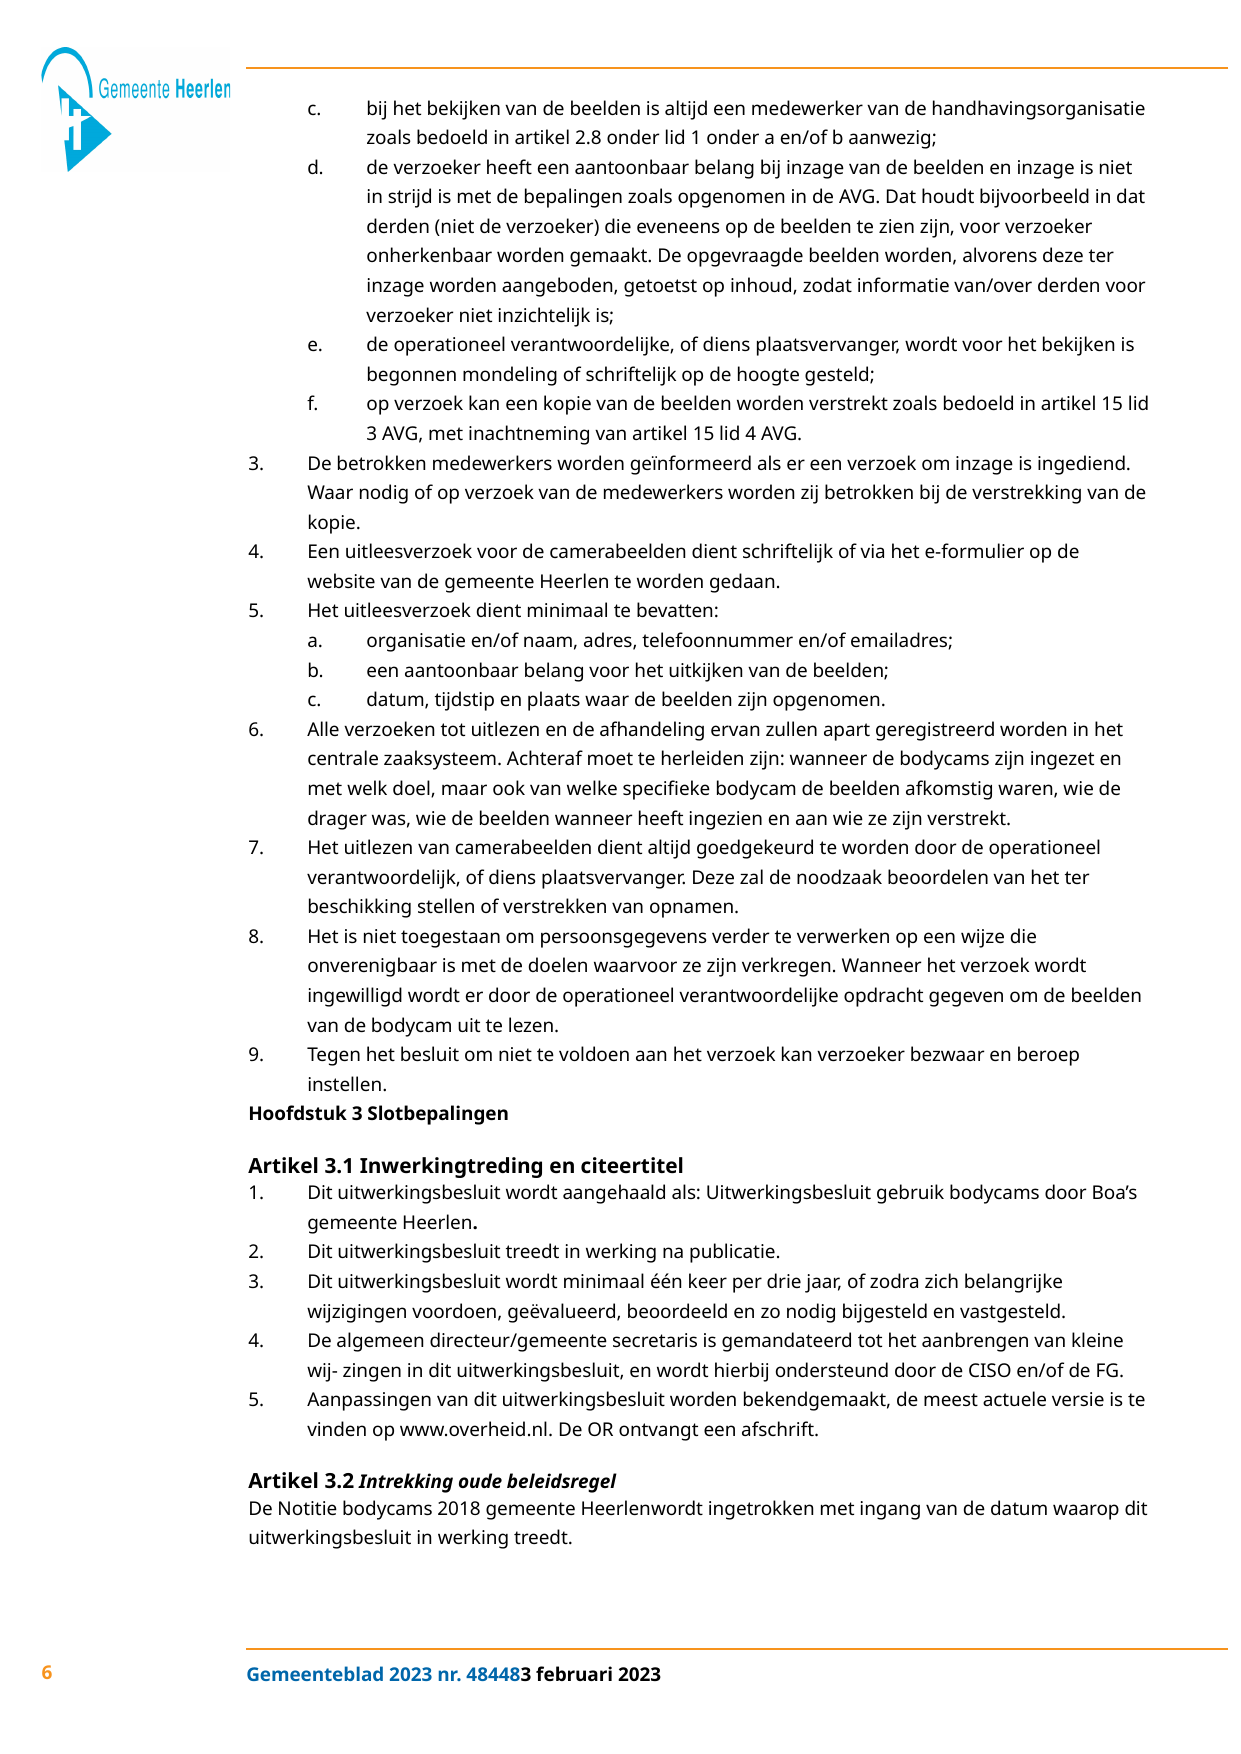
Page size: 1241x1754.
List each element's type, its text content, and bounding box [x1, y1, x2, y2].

list De algemeen directeur/gemeente secretaris is gemandateerd tot het aanbrengen van kleine wij- zingen in dit uitwerkingsbesluit, en wordt hierbij ondersteund door de CISO en/of de FG. [248, 1327, 1152, 1383]
list organisatie en/of naam, adres, telefoonnummer en/of emailadres; [307, 627, 1152, 653]
list Dit uitwerkingsbesluit wordt minimaal één keer per drie jaar, of zodra zich belangrijke wijzigingen voordoen, geëvalueerd, beoordeeld en zo nodig bijgesteld en vastgesteld. [248, 1268, 1152, 1323]
list bij het bekijken van de beelden is altijd een medewerker van de handhavingsorganisatie zoals bedoeld in artikel 2.8 onder lid 1 onder a en/of b aanwezig; [307, 95, 1152, 150]
text Artikel 3.1 Inwerkingtreding en citeertitel [248, 1151, 1152, 1179]
text De Notitie bodycams 2018 gemeente Heerlenwordt ingetrokken met ingang van de datum waarop dit uitwerkingsbesluit in werking treedt. [248, 1495, 1152, 1550]
picture [41, 47, 231, 172]
list Dit uitwerkingsbesluit treedt in werking na publicatie. [248, 1239, 1152, 1264]
text Artikel 3.2 Intrekking oude beleidsregel [248, 1467, 1152, 1495]
picture [41, 47, 59, 70]
list Het uitleesverzoek dient minimaal te bevatten: [248, 598, 1152, 623]
list een aantoonbaar belang voor het uitkijken van de beelden; [307, 657, 1152, 683]
list Het is niet toegestaan om persoonsgegevens verder te verwerken op een wijze die onverenigbaar is met de doelen waarvoor ze zijn verkregen. Wanneer het verzoek wordt ingewilligd wordt er door de operationeel verantwoordelijke opdracht gegeven om de beelden van de bodycam uit te lezen. [248, 923, 1152, 1038]
list Dit uitwerkingsbesluit wordt aangehaald als: Uitwerkingsbesluit gebruik bodycams door Boa’s gemeente Heerlen. [248, 1179, 1152, 1235]
list Alle verzoeken tot uitlezen en de afhandeling ervan zullen apart geregistreerd worden in het centrale zaaksysteem. Achteraf moet te herleiden zijn: wanneer de bodycams zijn ingezet en met welk doel, maar ook van welke specifieke bodycam de beelden afkomstig waren, wie de drager was, wie de beelden wanneer heeft ingezien en aan wie ze zijn verstrekt. [248, 716, 1152, 831]
list de verzoeker heeft een aantoonbaar belang bij inzage van de beelden en inzage is niet in strijd is met de bepalingen zoals opgenomen in de AVG. Dat houdt bijvoorbeeld in dat derden (niet de verzoeker) die eveneens op de beelden te zien zijn, voor verzoeker onherkenbaar worden gemaakt. De opgevraagde beelden worden, alvorens deze ter inzage worden aangeboden, getoetst op inhoud, zodat informatie van/over derden voor verzoeker niet inzichtelijk is; [307, 154, 1152, 328]
text Hoofdstuk 3 Slotbepalingen [248, 1101, 1152, 1126]
list de operationeel verantwoordelijke, of diens plaatsvervanger, wordt voor het bekijken is begonnen mondeling of schriftelijk op de hoogte gesteld; [307, 331, 1152, 387]
list Tegen het besluit om niet te voldoen aan het verzoek kan verzoeker bezwaar en beroep instellen. [248, 1041, 1152, 1097]
list Een uitleesverzoek voor de camerabeelden dient schriftelijk of via het e-formulier op de website van de gemeente Heerlen te worden gedaan. [248, 538, 1152, 594]
list op verzoek kan een kopie van de beelden worden verstrekt zoals bedoeld in artikel 15 lid 3 AVG, met inachtneming van artikel 15 lid 4 AVG. [307, 391, 1152, 446]
list Het uitlezen van camerabeelden dient altijd goedgekeurd te worden door de operationeel verantwoordelijk, of diens plaatsvervanger. Deze zal de noodzaak beoordelen van het ter beschikking stellen of verstrekken van opnamen. [248, 834, 1152, 919]
list Aanpassingen van dit uitwerkingsbesluit worden bekendgemaakt, de meest actuele versie is te vinden op www.overheid.nl. De OR ontvangt een afschrift. [248, 1387, 1152, 1442]
list De betrokken medewerkers worden geïnformeerd als er een verzoek om inzage is ingediend. Waar nodig of op verzoek van de medewerkers worden zij betrokken bij de verstrekking van de kopie. [248, 450, 1152, 535]
list datum, tijdstip en plaats waar de beelden zijn opgenomen. [307, 686, 1152, 712]
